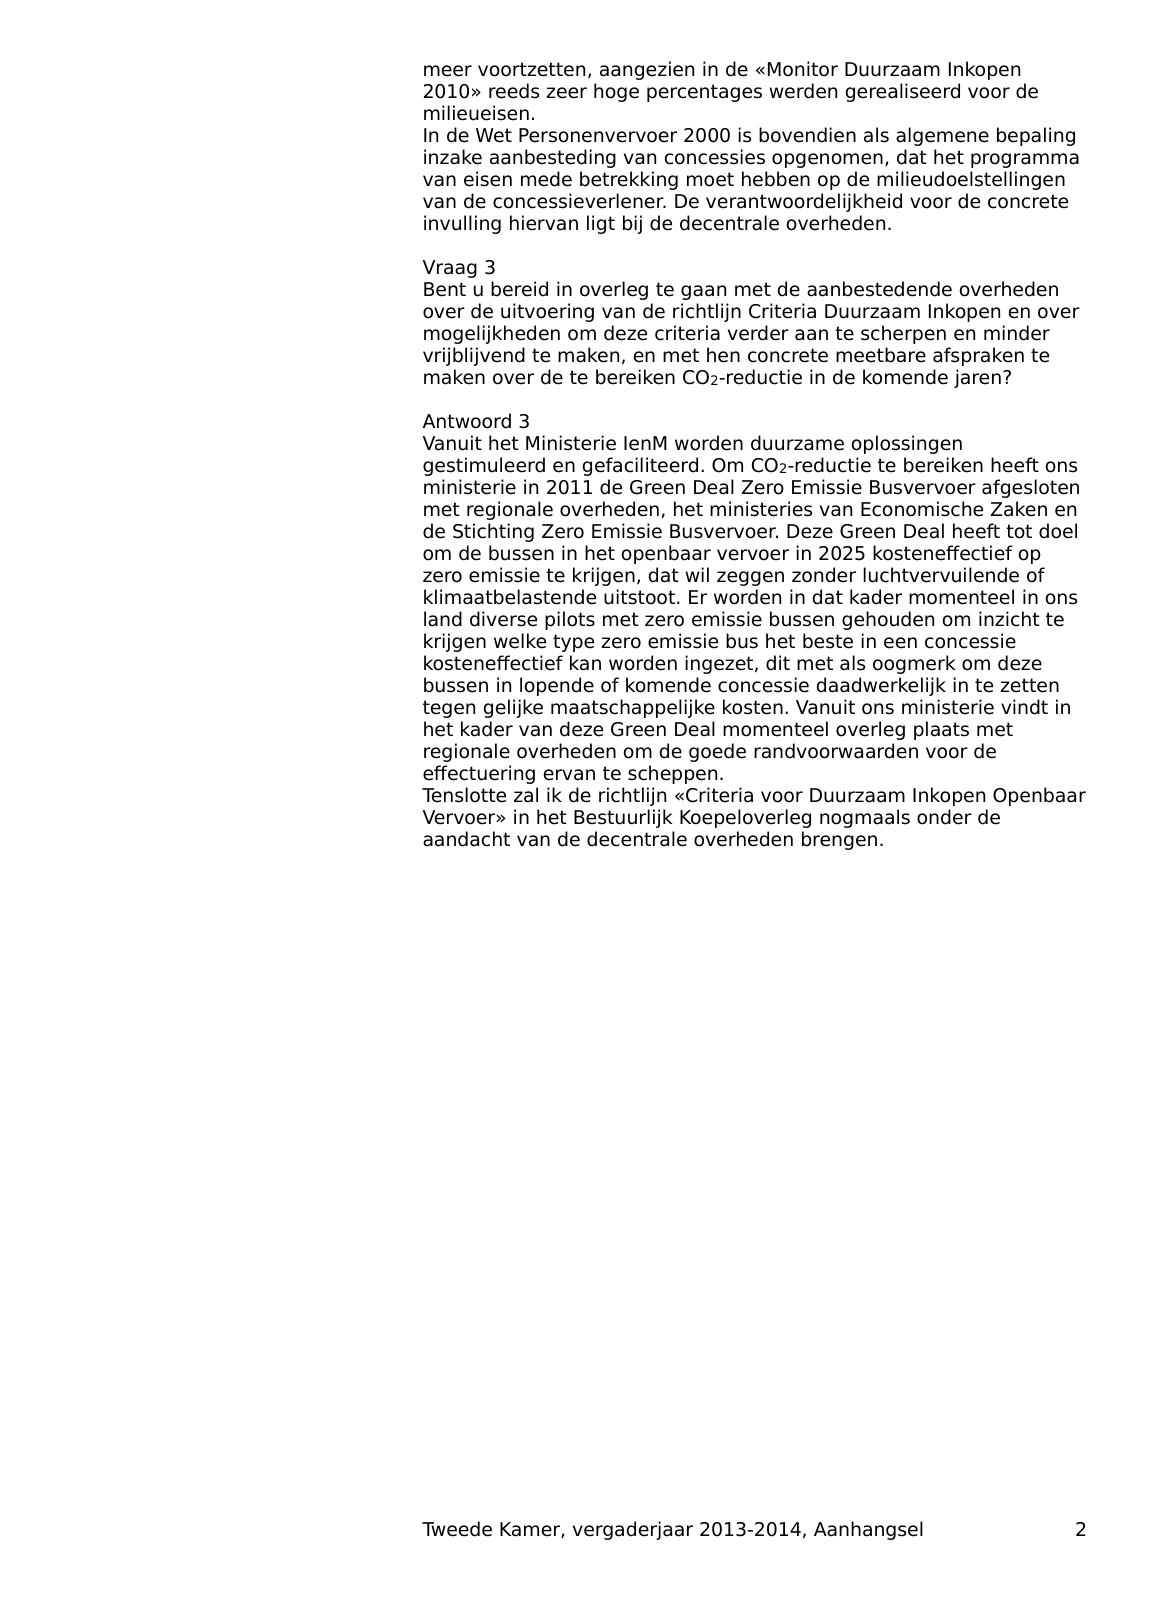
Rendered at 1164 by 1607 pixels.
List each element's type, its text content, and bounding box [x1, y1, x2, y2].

text meer voortzetten, aangezien in de «Monitor Duurzaam Inkopen 2010» reeds zeer hoge percentages werden gerealiseerd voor de milieueisen. [422, 59, 1087, 125]
text Bent u bereid in overleg te gaan met de aanbestedende overheden over de uitvoering van de richtlijn Criteria Duurzaam Inkopen en over mogelijkheden om deze criteria verder aan te scherpen en minder vrijblijvend te maken, en met hen concrete meetbare afspraken te maken over de te bereiken CO2-reductie in de komende jaren? [422, 279, 1087, 389]
text In de Wet Personenvervoer 2000 is bovendien als algemene bepaling inzake aanbesteding van concessies opgenomen, dat het programma van eisen mede betrekking moet hebben op de milieudoelstellingen van de concessieverlener. De verantwoordelijkheid voor de concrete invulling hiervan ligt bij de decentrale overheden. [422, 125, 1087, 235]
text Vraag 3 [422, 257, 1087, 279]
text Vanuit het Ministerie IenM worden duurzame oplossingen gestimuleerd en gefaciliteerd. Om CO2-reductie te bereiken heeft ons ministerie in 2011 de Green Deal Zero Emissie Busvervoer afgesloten met regionale overheden, het ministeries van Economische Zaken en de Stichting Zero Emissie Busvervoer. Deze Green Deal heeft tot doel om de bussen in het openbaar vervoer in 2025 kosteneffectief op zero emissie te krijgen, dat wil zeggen zonder luchtvervuilende of klimaatbelastende uitstoot. Er worden in dat kader momenteel in ons land diverse pilots met zero emissie bussen gehouden om inzicht te krijgen welke type zero emissie bus het beste in een concessie kosteneffectief kan worden ingezet, dit met als oogmerk om deze bussen in lopende of komende concessie daadwerkelijk in te zetten tegen gelijke maatschappelijke kosten. Vanuit ons ministerie vindt in het kader van deze Green Deal momenteel overleg plaats met regionale overheden om de goede randvoorwaarden voor de effectuering ervan te scheppen. [422, 433, 1087, 785]
text Tenslotte zal ik de richtlijn «Criteria voor Duurzaam Inkopen Openbaar Vervoer» in het Bestuurlijk Koepeloverleg nogmaals onder de aandacht van de decentrale overheden brengen. [422, 785, 1087, 851]
text Antwoord 3 [422, 411, 1087, 433]
